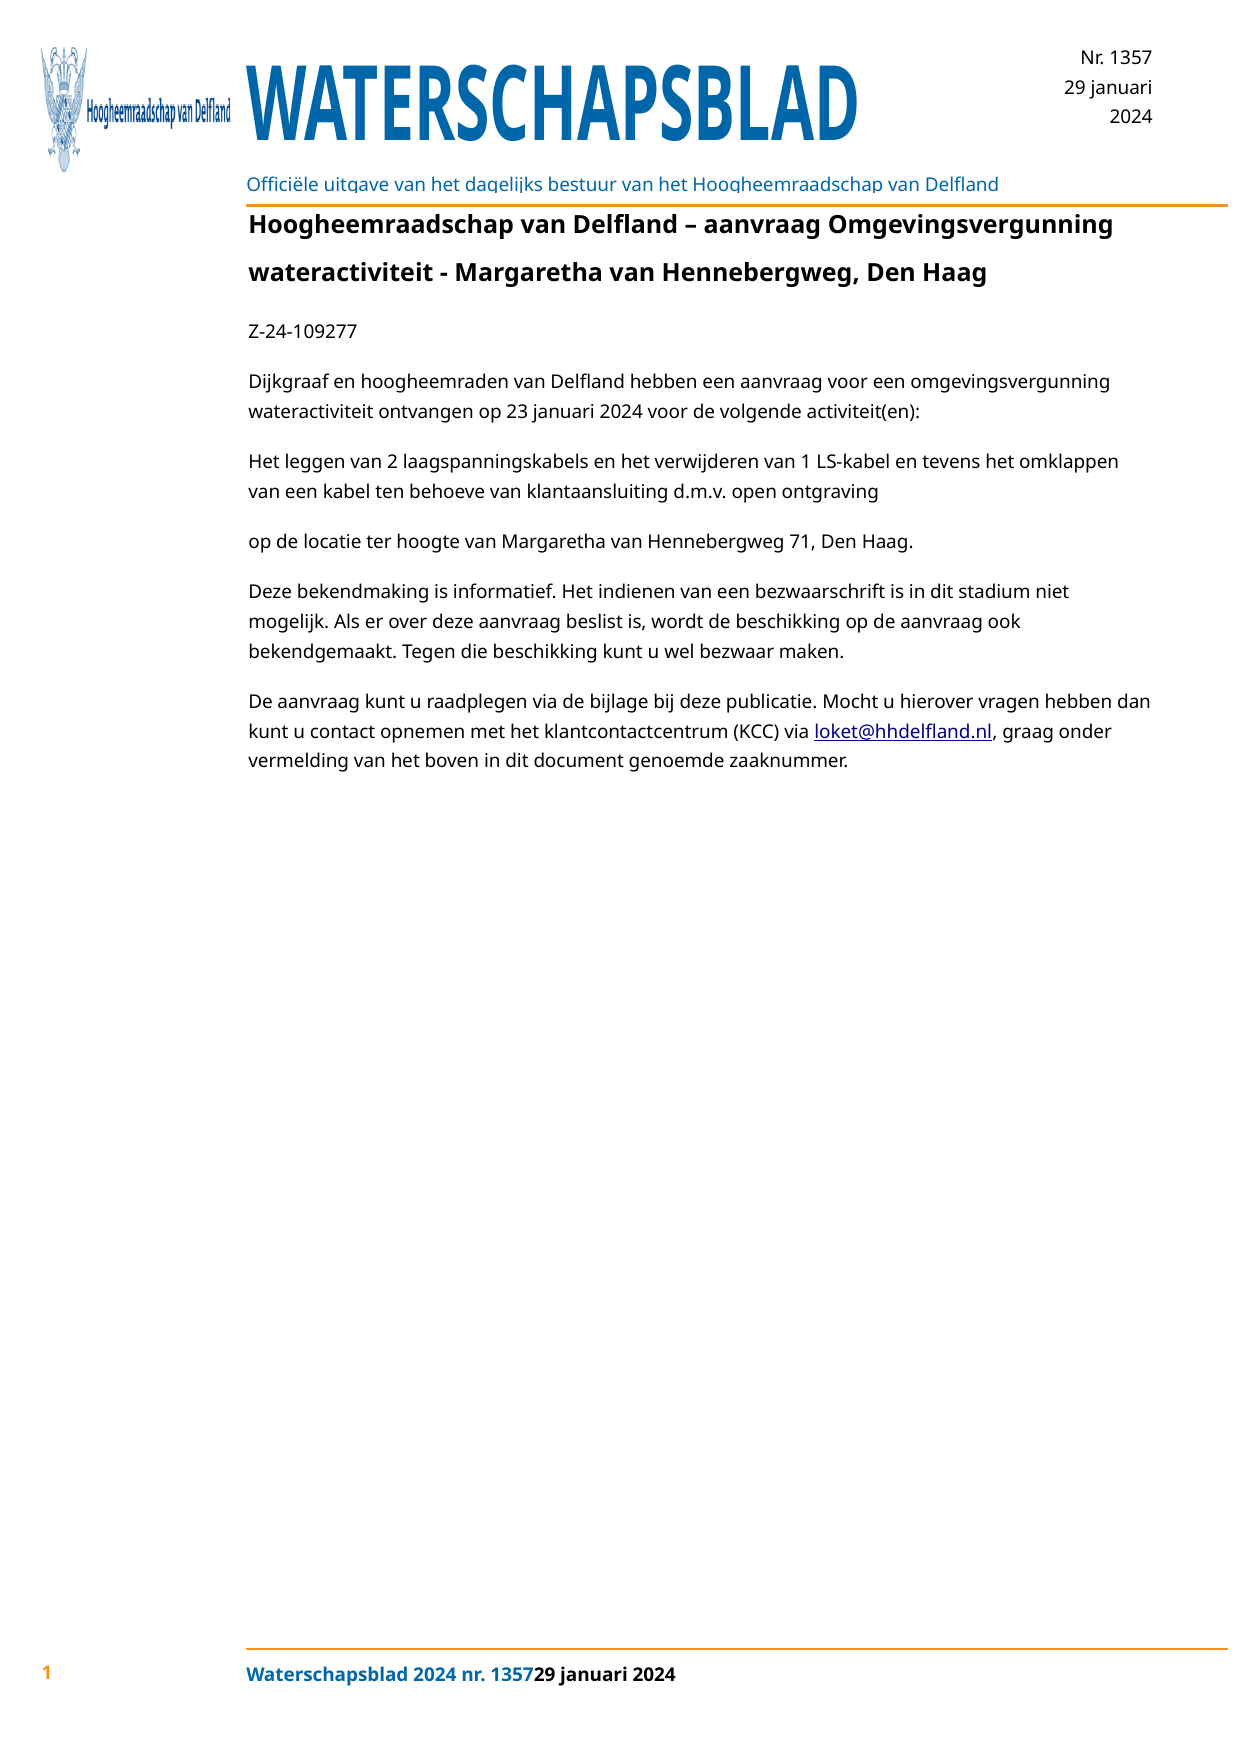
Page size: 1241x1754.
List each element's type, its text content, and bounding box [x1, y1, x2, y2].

picture [41, 47, 231, 172]
text Dijkgraaf en hoogheemraden van Delfland hebben een aanvraag voor een omgevingsvergunning wateractiviteit ontvangen op 23 januari 2024 voor de volgende activiteit(en): [248, 368, 1152, 424]
text Hoogheemraadschap van Delfland – aanvraag Omgevingsvergunning wateractiviteit - Margaretha van Hennebergweg, Den Haag [248, 207, 1152, 288]
text Deze bekendmaking is informatief. Het indienen van een bezwaarschrift is in dit stadium niet mogelijk. Als er over deze aanvraag beslist is, wordt de beschikking op de aanvraag ook bekendgemaakt. Tegen die beschikking kunt u wel bezwaar maken. [248, 579, 1152, 664]
text Het leggen van 2 laagspanningskabels en het verwijderen van 1 LS-kabel en tevens het omklappen van een kabel ten behoeve van klantaansluiting d.m.v. open ontgraving [248, 448, 1152, 504]
text op de locatie ter hoogte van Margaretha van Hennebergweg 71, Den Haag. [248, 528, 1152, 554]
text Z-24-109277 [248, 318, 1152, 344]
text De aanvraag kunt u raadplegen via de bijlage bij deze publicatie. Mocht u hierover vragen hebben dan kunt u contact opnemen met het klantcontactcentrum (KCC) via loket@hhdelfland.nl, graag onder vermelding van het boven in dit document genoemde zaaknummer. [248, 688, 1152, 773]
